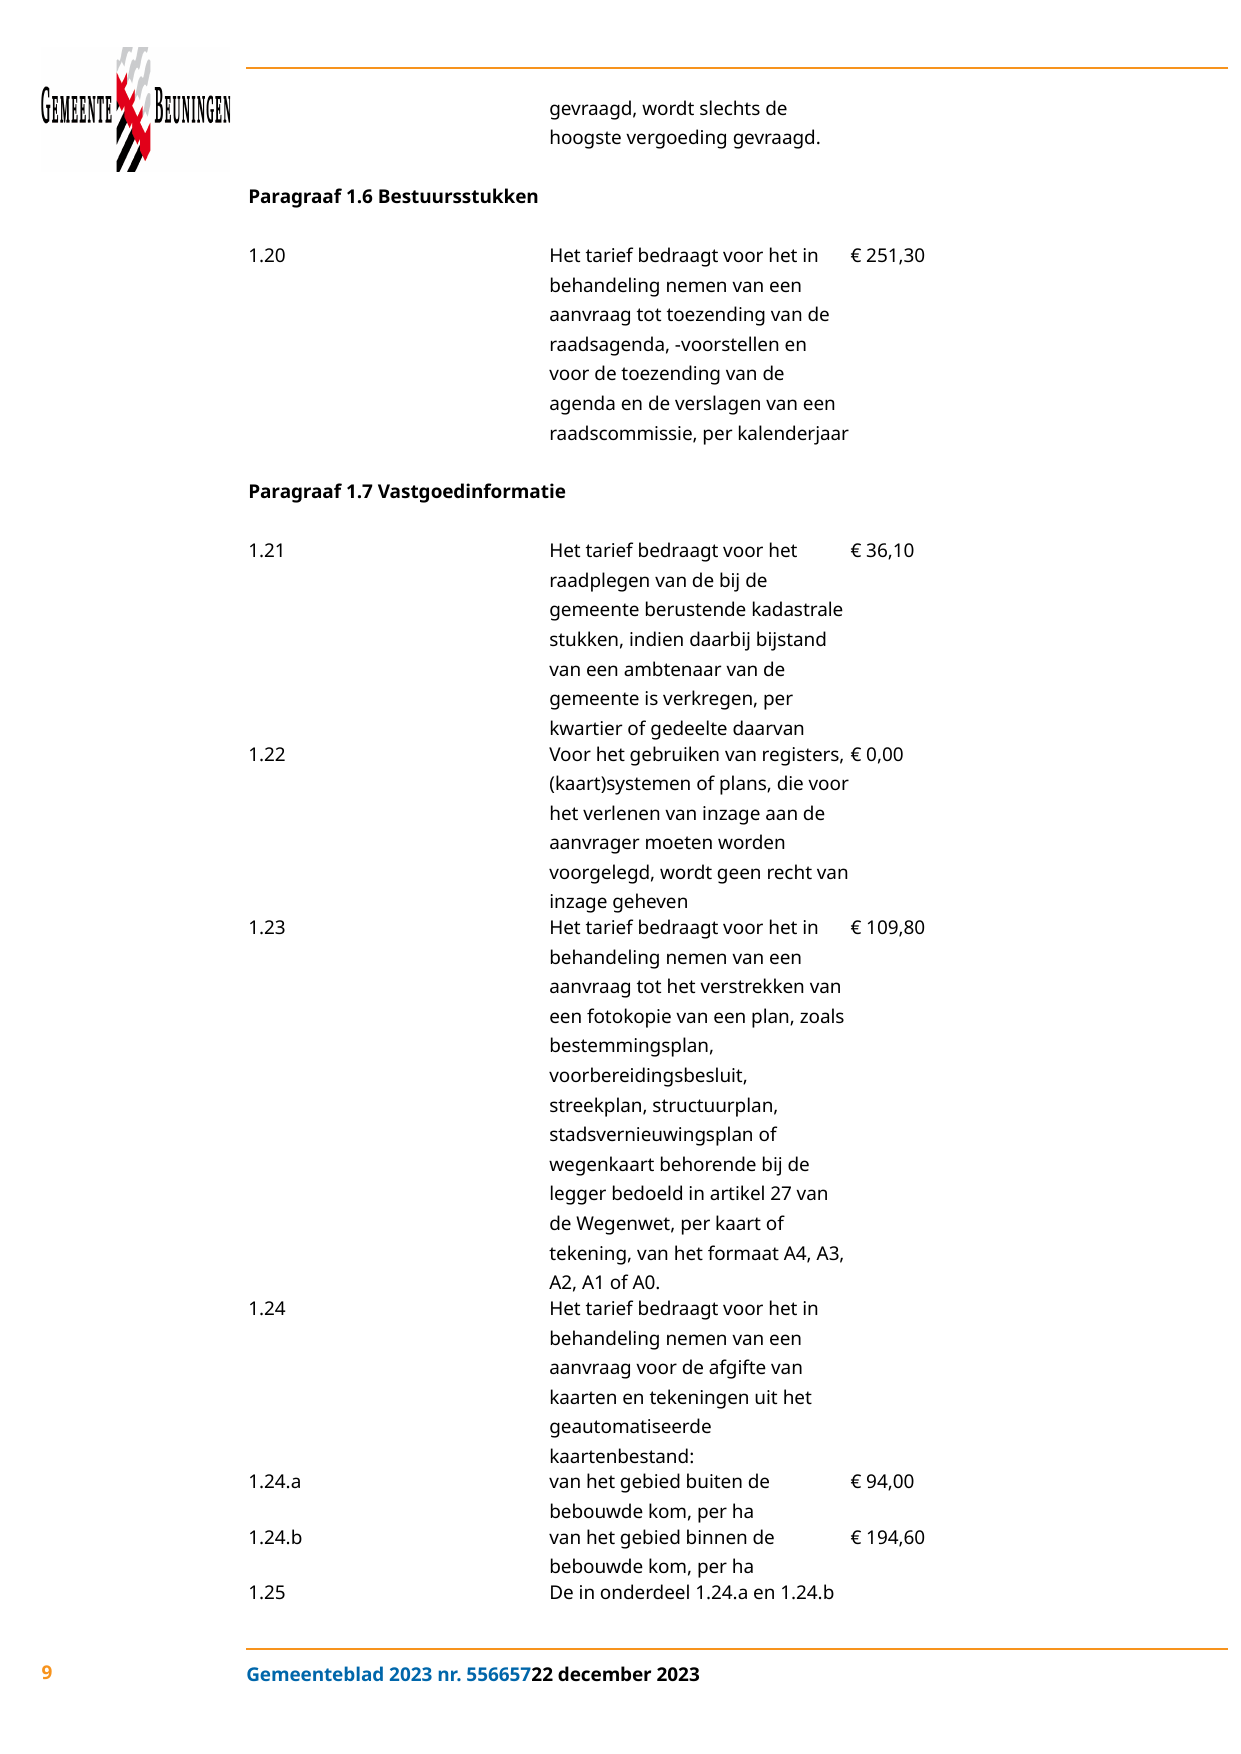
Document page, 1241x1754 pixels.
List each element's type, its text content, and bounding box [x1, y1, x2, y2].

table_cell € 0,00 [850, 741, 1152, 914]
table_cell € 109,80 [850, 914, 1152, 1295]
table_cell 1.25 [248, 1579, 549, 1605]
picture [41, 47, 231, 172]
table_cell 1.22 [248, 741, 549, 914]
table_cell [850, 1295, 1152, 1469]
table_cell De in onderdeel 1.24.a en 1.24.b [549, 1579, 850, 1605]
table_cell 1.23 [248, 914, 549, 1295]
table_cell € 94,00 [850, 1469, 1152, 1524]
table_header Het tarief bedraagt voor het raadplegen van de bij de gemeente berustende kadastrale stukken, indien daarbij bijstand van een ambtenaar van de gemeente is verkregen, per kwartier of gedeelte daarvan [549, 538, 850, 741]
table_header € 36,10 [850, 538, 1152, 741]
table_cell € 194,60 [850, 1524, 1152, 1579]
table_cell Het tarief bedraagt voor het in behandeling nemen van een aanvraag tot het verstrekken van een fotokopie van een plan, zoals bestemmingsplan, voorbereidingsbesluit, streekplan, structuurplan, stadsvernieuwingsplan of wegenkaart behorende bij de legger bedoeld in artikel 27 van de Wegenwet, per kaart of tekening, van het formaat A4, A3, A2, A1 of A0. [549, 914, 850, 1295]
table_cell [248, 95, 549, 150]
table_cell 1.24.b [248, 1524, 549, 1579]
table_cell Het tarief bedraagt voor het in behandeling nemen van een aanvraag voor de afgifte van kaarten en tekeningen uit het geautomatiseerde kaartenbestand: [549, 1295, 850, 1469]
text Paragraaf 1.7 Vastgoedinformatie [248, 478, 1152, 504]
table_cell 1.24.a [248, 1469, 549, 1524]
table_header € 251,30 [850, 242, 1152, 445]
table_cell 1.24 [248, 1295, 549, 1469]
table_cell gevraagd, wordt slechts de hoogste vergoeding gevraagd. [549, 95, 850, 150]
text Paragraaf 1.6 Bestuursstukken [248, 183, 1152, 209]
table_cell [850, 95, 1152, 150]
table_header 1.21 [248, 538, 549, 741]
table_header Het tarief bedraagt voor het in behandeling nemen van een aanvraag tot toezending van de raadsagenda, -voorstellen en voor de toezending van de agenda en de verslagen van een raadscommissie, per kalenderjaar [549, 242, 850, 445]
table_cell [850, 1579, 1152, 1605]
table_cell van het gebied binnen de bebouwde kom, per ha [549, 1524, 850, 1579]
table_cell Voor het gebruiken van registers, (kaart)systemen of plans, die voor het verlenen van inzage aan de aanvrager moeten worden voorgelegd, wordt geen recht van inzage geheven [549, 741, 850, 914]
table_header 1.20 [248, 242, 549, 445]
table_cell van het gebied buiten de bebouwde kom, per ha [549, 1469, 850, 1524]
